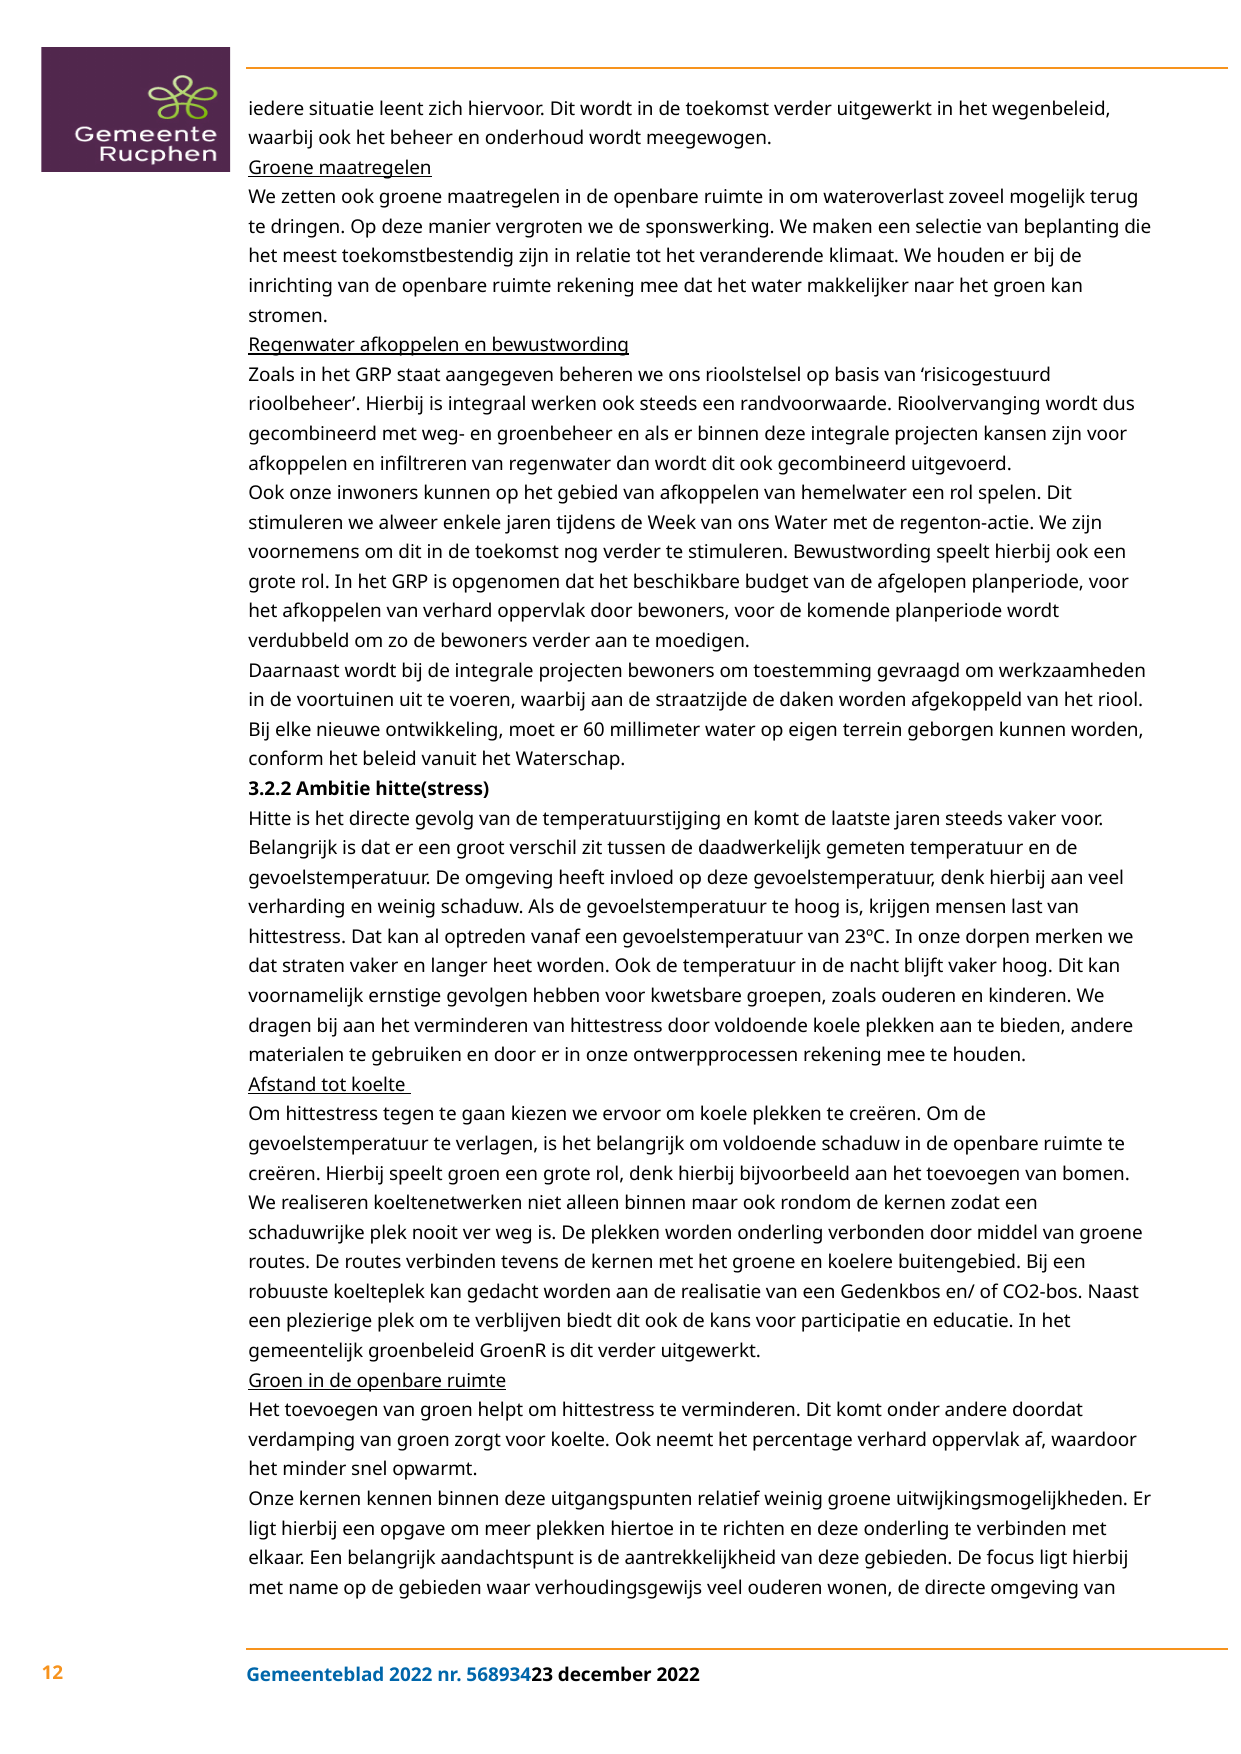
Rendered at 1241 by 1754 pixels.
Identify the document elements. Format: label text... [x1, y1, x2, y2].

text Om hittestress tegen te gaan kiezen we ervoor om koele plekken te creëren. Om de gevoelstemperatuur te verlagen, is het belangrijk om voldoende schaduw in de openbare ruimte te creëren. Hierbij speelt groen een grote rol, denk hierbij bijvoorbeeld aan het toevoegen van bomen. [248, 1101, 1152, 1186]
text We realiseren koeltenetwerken niet alleen binnen maar ook rondom de kernen zodat een schaduwrijke plek nooit ver weg is. De plekken worden onderling verbonden door middel van groene routes. De routes verbinden tevens de kernen met het groene en koelere buitengebied. Bij een robuuste koelteplek kan gedacht worden aan de realisatie van een Gedenkbos en/ of CO2-bos. Naast een plezierige plek om te verblijven biedt dit ook de kans voor participatie en educatie. In het gemeentelijk groenbeleid GroenR is dit verder uitgewerkt. [248, 1189, 1152, 1363]
text Het toevoegen van groen helpt om hittestress te verminderen. Dit komt onder andere doordat verdamping van groen zorgt voor koelte. Ook neemt het percentage verhard oppervlak af, waardoor het minder snel opwarmt. [248, 1396, 1152, 1481]
text We zetten ook groene maatregelen in de openbare ruimte in om wateroverlast zoveel mogelijk terug te dringen. Op deze manier vergroten we de sponswerking. We maken een selectie van beplanting die het meest toekomstbestendig zijn in relatie tot het veranderende klimaat. We houden er bij de inrichting van de openbare ruimte rekening mee dat het water makkelijker naar het groen kan stromen. [248, 183, 1152, 328]
text Onze kernen kennen binnen deze uitgangspunten relatief weinig groene uitwijkingsmogelijkheden. Er ligt hierbij een opgave om meer plekken hiertoe in te richten en deze onderling te verbinden met elkaar. Een belangrijk aandachtspunt is de aantrekkelijkheid van deze gebieden. De focus ligt hierbij met name op de gebieden waar verhoudingsgewijs veel ouderen wonen, de directe omgeving van [248, 1485, 1152, 1600]
text Zoals in het GRP staat aangegeven beheren we ons rioolstelsel op basis van ‘risicogestuurd rioolbeheer’. Hierbij is integraal werken ook steeds een randvoorwaarde. Rioolvervanging wordt dus gecombineerd met weg- en groenbeheer en als er binnen deze integrale projecten kansen zijn voor afkoppelen en infiltreren van regenwater dan wordt dit ook gecombineerd uitgevoerd. [248, 361, 1152, 476]
text Daarnaast wordt bij de integrale projecten bewoners om toestemming gevraagd om werkzaamheden in de voortuinen uit te voeren, waarbij aan de straatzijde de daken worden afgekoppeld van het riool. [248, 657, 1152, 712]
text 3.2.2 Ambitie hitte(stress) [248, 775, 1152, 801]
text Groene maatregelen [248, 154, 1152, 180]
text iedere situatie leent zich hiervoor. Dit wordt in de toekomst verder uitgewerkt in het wegenbeleid, waarbij ook het beheer en onderhoud wordt meegewogen. [248, 95, 1152, 150]
text Bij elke nieuwe ontwikkeling, moet er 60 millimeter water op eigen terrein geborgen kunnen worden, conform het beleid vanuit het Waterschap. [248, 716, 1152, 771]
text Ook onze inwoners kunnen op het gebied van afkoppelen van hemelwater een rol spelen. Dit stimuleren we alweer enkele jaren tijdens de Week van ons Water met de regenton-actie. We zijn voornemens om dit in de toekomst nog verder te stimuleren. Bewustwording speelt hierbij ook een grote rol. In het GRP is opgenomen dat het beschikbare budget van de afgelopen planperiode, voor het afkoppelen van verhard oppervlak door bewoners, voor de komende planperiode wordt verdubbeld om zo de bewoners verder aan te moedigen. [248, 479, 1152, 653]
text Groen in de openbare ruimte [248, 1367, 1152, 1393]
picture [41, 47, 231, 172]
text Afstand tot koelte [248, 1071, 1152, 1097]
text Hitte is het directe gevolg van de temperatuurstijging en komt de laatste jaren steeds vaker voor. Belangrijk is dat er een groot verschil zit tussen de daadwerkelijk gemeten temperatuur en de gevoelstemperatuur. De omgeving heeft invloed op deze gevoelstemperatuur, denk hierbij aan veel verharding en weinig schaduw. Als de gevoelstemperatuur te hoog is, krijgen mensen last van hittestress. Dat kan al optreden vanaf een gevoelstemperatuur van 23ºC. In onze dorpen merken we dat straten vaker en langer heet worden. Ook de temperatuur in de nacht blijft vaker hoog. Dit kan voornamelijk ernstige gevolgen hebben voor kwetsbare groepen, zoals ouderen en kinderen. We dragen bij aan het verminderen van hittestress door voldoende koele plekken aan te bieden, andere materialen te gebruiken en door er in onze ontwerpprocessen rekening mee te houden. [248, 805, 1152, 1067]
text Regenwater afkoppelen en bewustwording [248, 331, 1152, 357]
